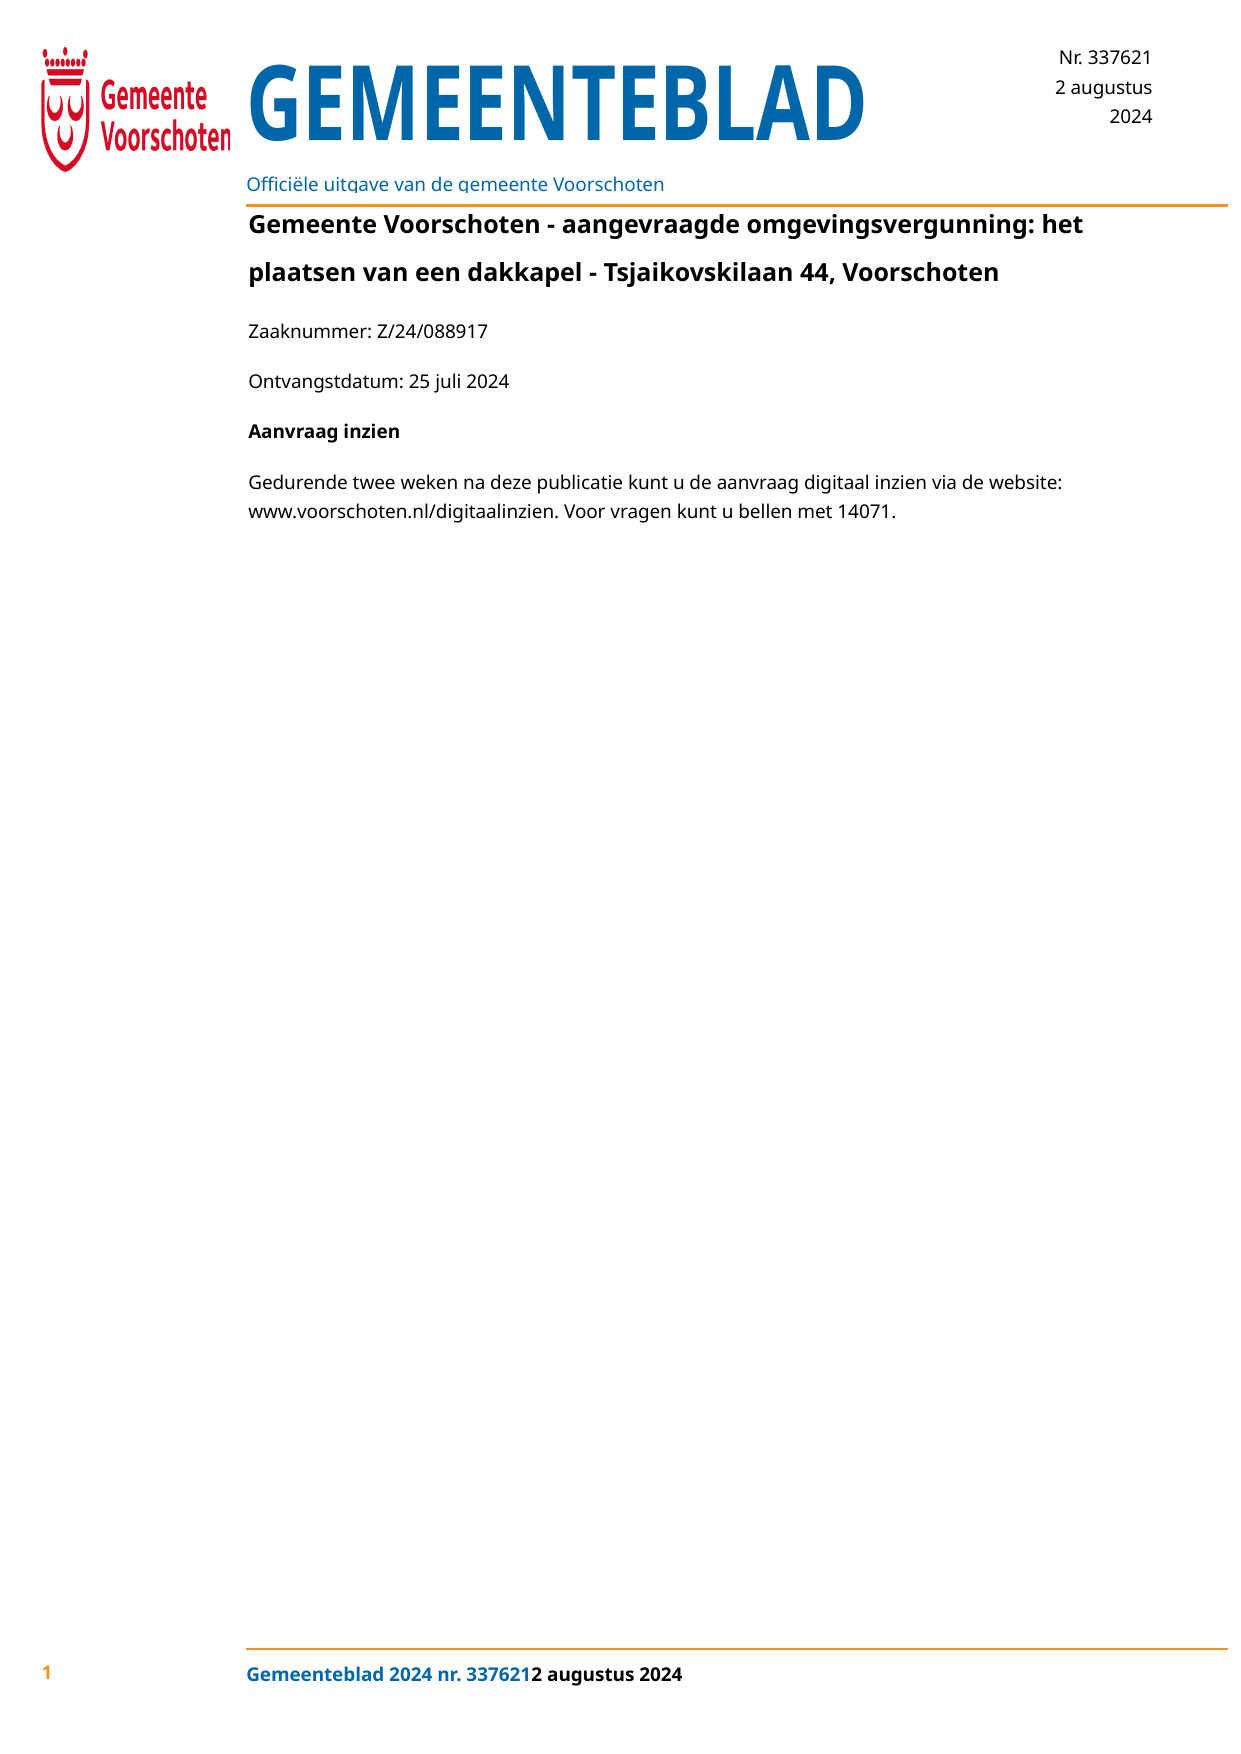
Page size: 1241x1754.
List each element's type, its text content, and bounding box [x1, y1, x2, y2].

picture [41, 47, 231, 172]
text Aanvraag inzien [248, 419, 1152, 444]
text Gedurende twee weken na deze publicatie kunt u de aanvraag digitaal inzien via de website: www.voorschoten.nl/digitaalinzien. Voor vragen kunt u bellen met 14071. [248, 469, 1152, 524]
text Ontvangstdatum: 25 juli 2024 [248, 368, 1152, 394]
text Gemeente Voorschoten - aangevraagde omgevingsvergunning: het plaatsen van een dakkapel - Tsjaikovskilaan 44, Voorschoten [248, 207, 1152, 288]
text Zaaknummer: Z/24/088917 [248, 318, 1152, 344]
